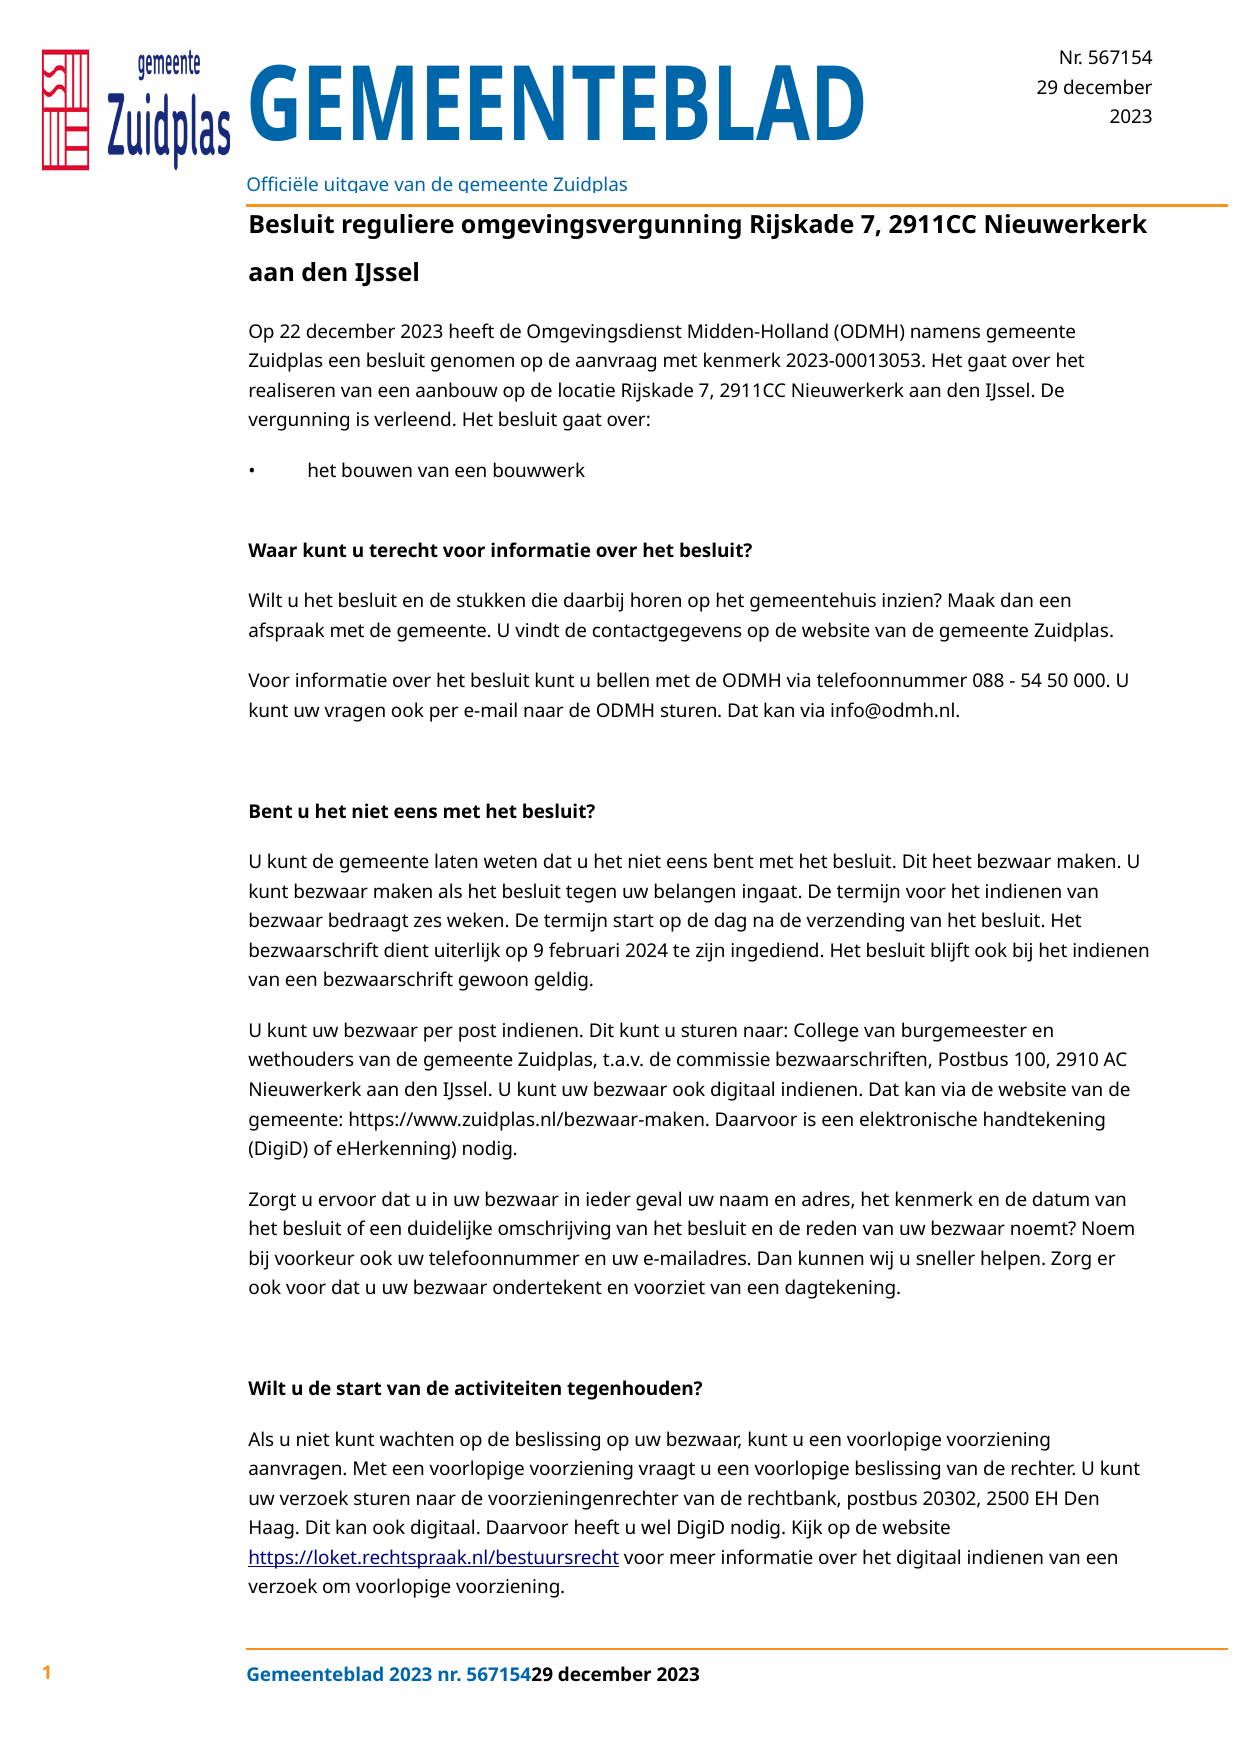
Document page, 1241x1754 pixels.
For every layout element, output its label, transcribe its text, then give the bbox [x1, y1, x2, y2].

list het bouwen van een bouwwerk [248, 457, 1152, 483]
text Wilt u de start van de activiteiten tegenhouden? [248, 1375, 1152, 1401]
text Waar kunt u terecht voor informatie over het besluit? [248, 537, 1152, 563]
text Wilt u het besluit en de stukken die daarbij horen op het gemeentehuis inzien? Maak dan een afspraak met de gemeente. U vindt de contactgegevens op de website van de gemeente Zuidplas. [248, 587, 1152, 643]
text Besluit reguliere omgevingsvergunning Rijskade 7, 2911CC Nieuwerkerk aan den IJssel [248, 207, 1152, 288]
text Zorgt u ervoor dat u in uw bezwaar in ieder geval uw naam en adres, het kenmerk en de datum van het besluit of een duidelijke omschrijving van het besluit en de reden van uw bezwaar noemt? Noem bij voorkeur ook uw telefoonnummer en uw e-mailadres. Dan kunnen wij u sneller helpen. Zorg er ook voor dat u uw bezwaar ondertekent en voorziet van een dagtekening. [248, 1186, 1152, 1300]
picture [41, 47, 231, 172]
text Voor informatie over het besluit kunt u bellen met de ODMH via telefoonnummer 088 - 54 50 000. U kunt uw vragen ook per e-mail naar de ODMH sturen. Dat kan via info@odmh.nl. [248, 667, 1152, 723]
text Bent u het niet eens met het besluit? [248, 798, 1152, 824]
text Als u niet kunt wachten op de beslissing op uw bezwaar, kunt u een voorlopige voorziening aanvragen. Met een voorlopige voorziening vraagt u een voorlopige beslissing van de rechter. U kunt uw verzoek sturen naar de voorzieningenrechter van de rechtbank, postbus 20302, 2500 EH Den Haag. Dit kan ook digitaal. Daarvoor heeft u wel DigiD nodig. Kijk op de website https://loket.rechtspraak.nl/bestuursrecht voor meer informatie over het digitaal indienen van een verzoek om voorlopige voorziening. [248, 1426, 1152, 1599]
text Op 22 december 2023 heeft de Omgevingsdienst Midden-Holland (ODMH) namens gemeente Zuidplas een besluit genomen op de aanvraag met kenmerk 2023-00013053. Het gaat over het realiseren van een aanbouw op de locatie Rijskade 7, 2911CC Nieuwerkerk aan den IJssel. De vergunning is verleend. Het besluit gaat over: [248, 318, 1152, 432]
text U kunt de gemeente laten weten dat u het niet eens bent met het besluit. Dit heet bezwaar maken. U kunt bezwaar maken als het besluit tegen uw belangen ingaat. De termijn voor het indienen van bezwaar bedraagt zes weken. De termijn start op de dag na de verzending van het besluit. Het bezwaarschrift dient uiterlijk op 9 februari 2024 te zijn ingediend. Het besluit blijft ook bij het indienen van een bezwaarschrift gewoon geldig. [248, 848, 1152, 992]
text U kunt uw bezwaar per post indienen. Dit kunt u sturen naar: College van burgemeester en wethouders van de gemeente Zuidplas, t.a.v. de commissie bezwaarschriften, Postbus 100, 2910 AC Nieuwerkerk aan den IJssel. U kunt uw bezwaar ook digitaal indienen. Dat kan via de website van de gemeente: https://www.zuidplas.nl/bezwaar-maken. Daarvoor is een elektronische handtekening (DigiD) of eHerkenning) nodig. [248, 1017, 1152, 1161]
